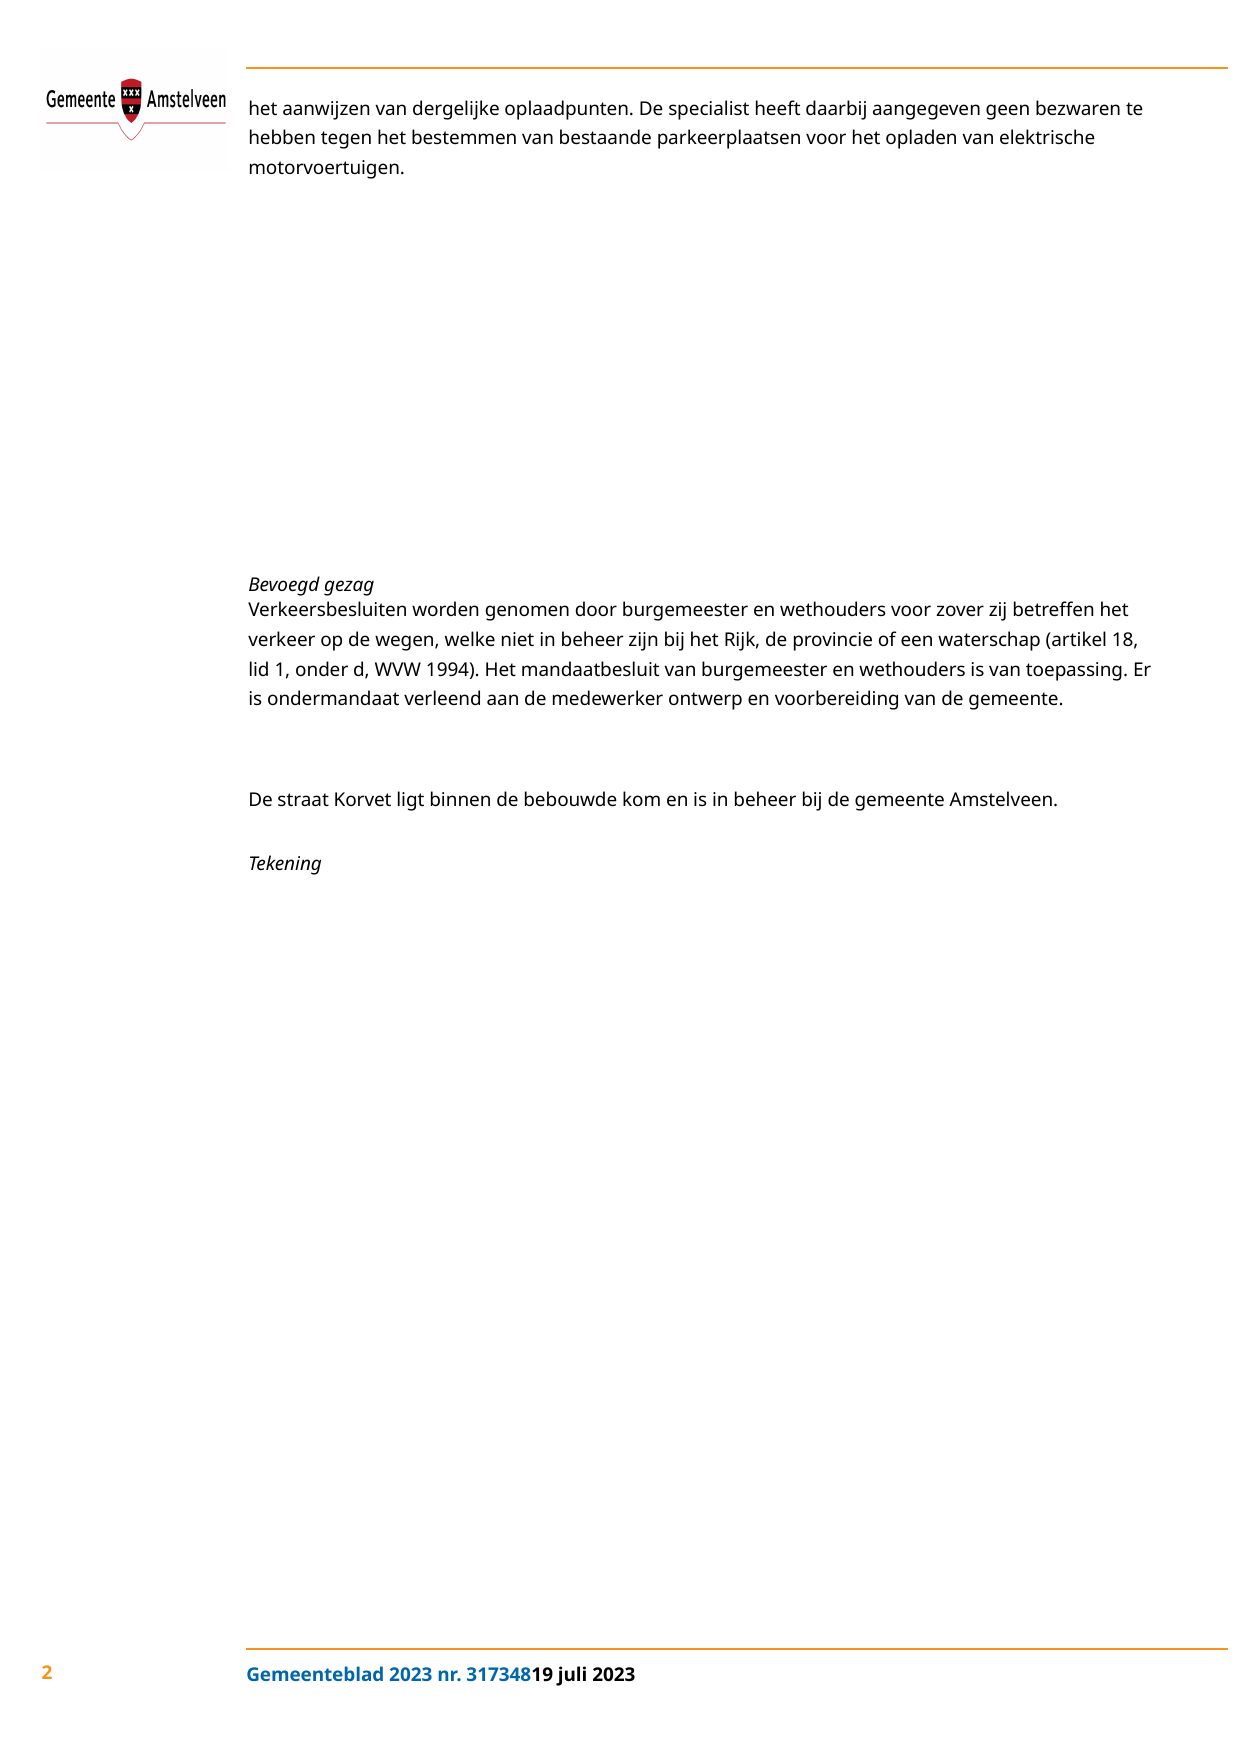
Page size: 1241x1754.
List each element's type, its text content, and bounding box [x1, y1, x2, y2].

text Tekening [248, 850, 1152, 876]
picture [41, 47, 231, 172]
text De straat Korvet ligt binnen de bebouwde kom en is in beheer bij de gemeente Amstelveen. [248, 786, 1152, 812]
text Verkeersbesluiten worden genomen door burgemeester en wethouders voor zover zij betreffen het verkeer op de wegen, welke niet in beheer zijn bij het Rijk, de provincie of een waterschap (artikel 18, lid 1, onder d, WVW 1994). Het mandaatbesluit van burgemeester en wethouders is van toepassing. Er is ondermandaat verleend aan de medewerker ontwerp en voorbereiding van de gemeente. [248, 597, 1152, 711]
text het aanwijzen van dergelijke oplaadpunten. De specialist heeft daarbij aangegeven geen bezwaren te hebben tegen het bestemmen van bestaande parkeerplaatsen voor het opladen van elektrische motorvoertuigen. [248, 95, 1152, 180]
text Bevoegd gezag [248, 571, 1152, 597]
